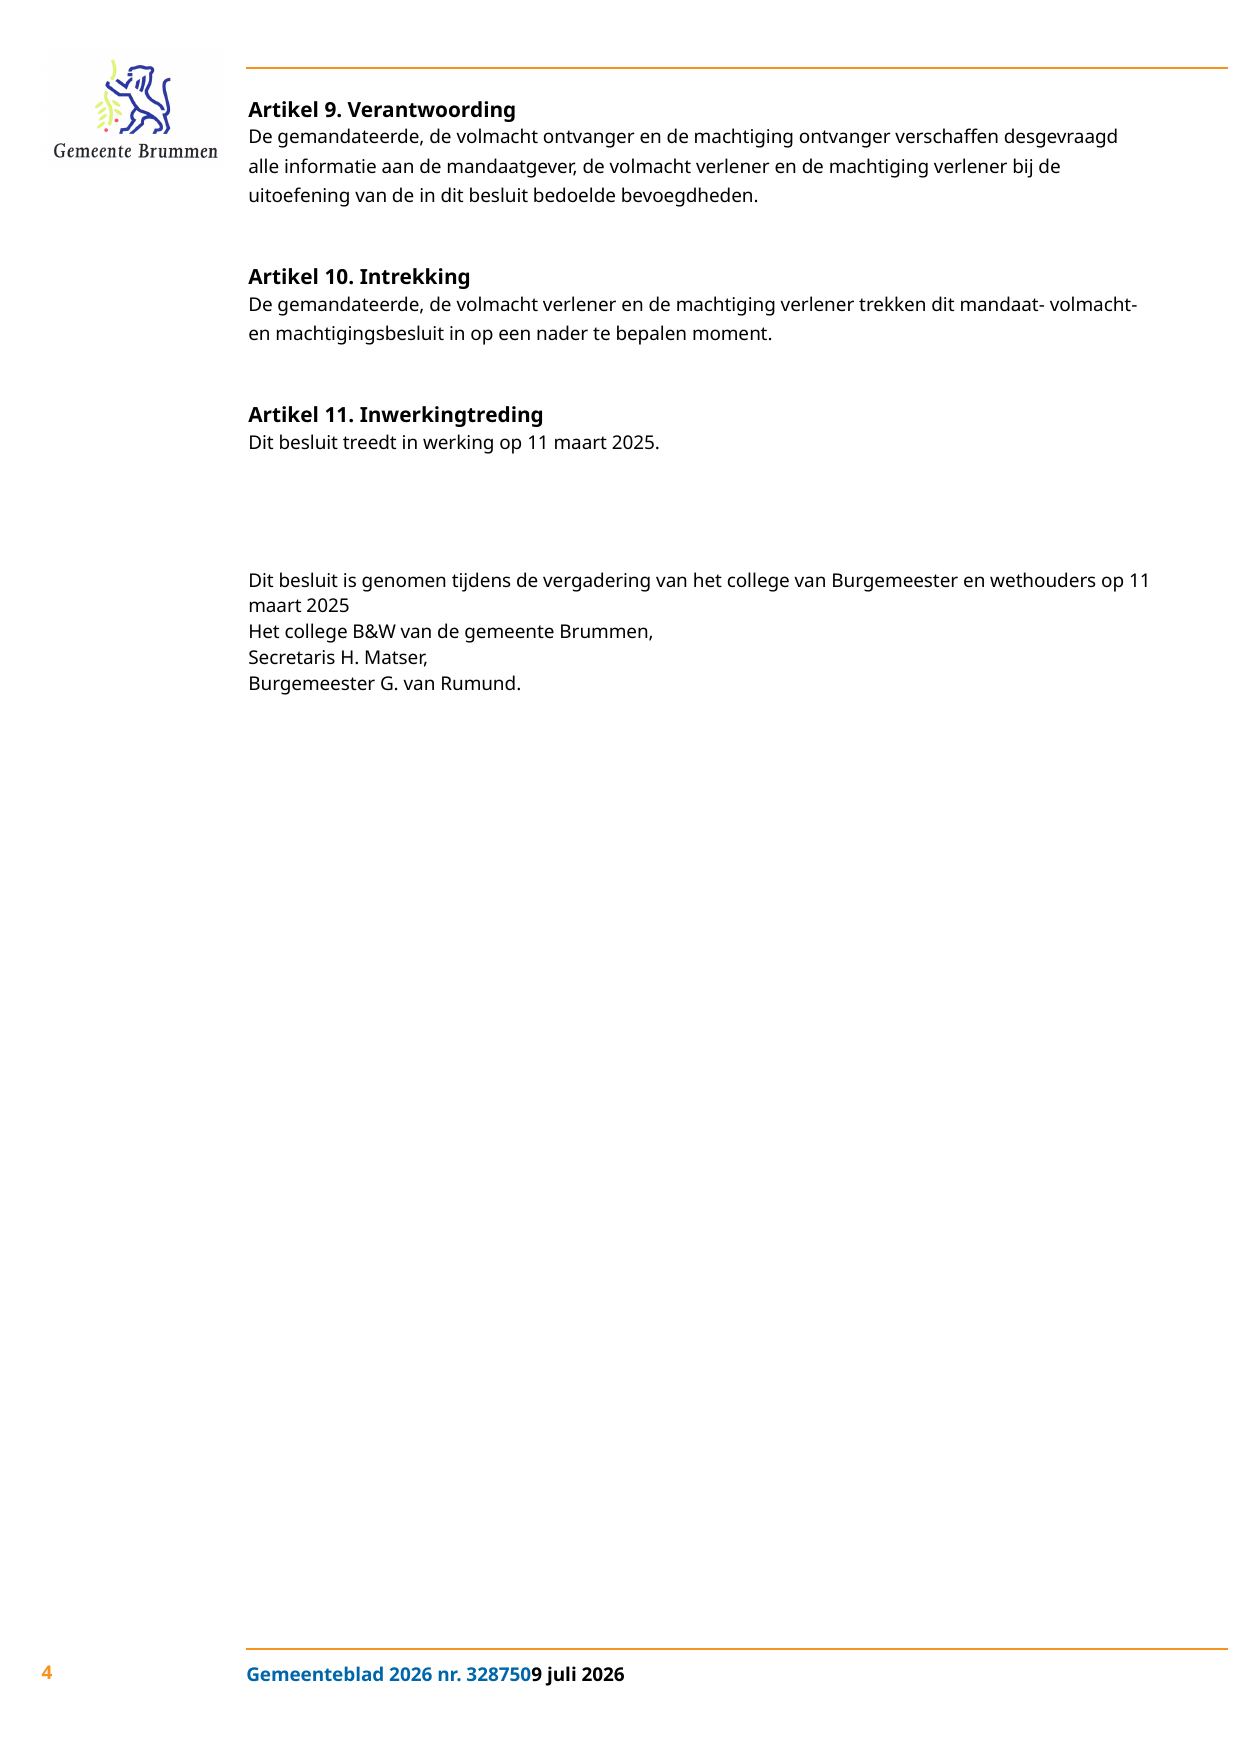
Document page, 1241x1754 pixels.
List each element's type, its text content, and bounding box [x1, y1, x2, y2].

text Artikel 10. Intrekking [248, 262, 1152, 291]
text Dit besluit is genomen tijdens de vergadering van het college van Burgemeester en wethouders op 11 maart 2025 [248, 567, 1152, 618]
text Artikel 11. Inwerkingtreding [248, 400, 1152, 429]
text Burgemeester G. van Rumund. [248, 670, 1152, 696]
text De gemandateerde, de volmacht verlener en de machtiging verlener trekken dit mandaat- volmacht- en machtigingsbesluit in op een nader te bepalen moment. [248, 291, 1152, 346]
text Artikel 9. Verantwoording [248, 95, 1152, 123]
text Het college B&W van de gemeente Brummen, [248, 618, 1152, 644]
text Dit besluit treedt in werking op 11 maart 2025. [248, 429, 1152, 454]
text De gemandateerde, de volmacht ontvanger en de machtiging ontvanger verschaffen desgevraagd alle informatie aan de mandaatgever, de volmacht verlener en de machtiging verlener bij de uitoefening van de in dit besluit bedoelde bevoegdheden. [248, 123, 1152, 208]
text Secretaris H. Matser, [248, 644, 1152, 670]
picture [41, 47, 231, 172]
